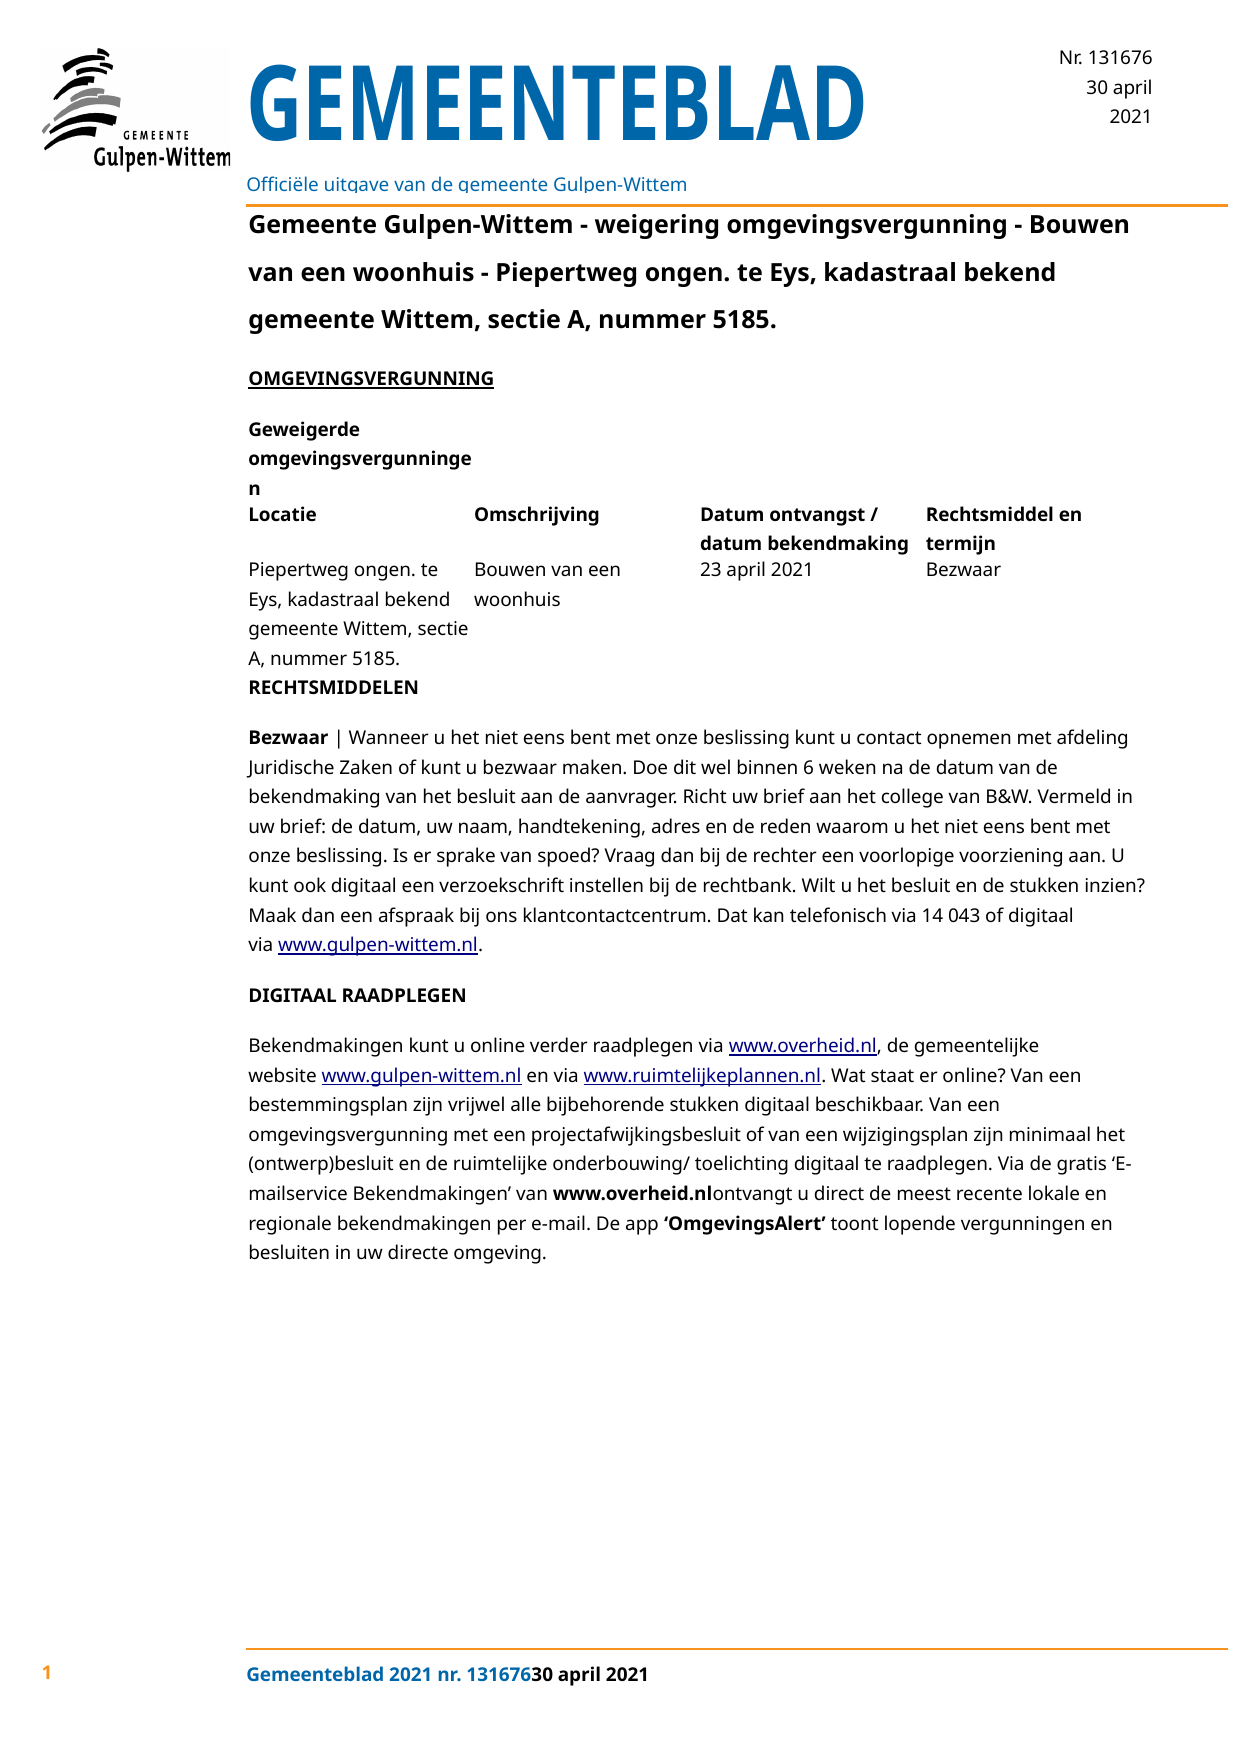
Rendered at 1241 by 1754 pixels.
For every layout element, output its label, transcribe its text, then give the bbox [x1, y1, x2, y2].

table_cell Datum ontvangst / datum bekendmaking [700, 501, 926, 556]
picture [41, 47, 231, 172]
table_cell Bezwaar [926, 556, 1152, 671]
table_cell Locatie [248, 501, 474, 556]
table_cell Omschrijving [474, 501, 700, 556]
text OMGEVINGSVERGUNNING [248, 366, 1152, 391]
text RECHTSMIDDELEN [248, 674, 1152, 700]
table_cell Bouwen van een woonhuis [474, 556, 700, 671]
text Gemeente Gulpen-Wittem - weigering omgevingsvergunning - Bouwen van een woonhuis - Piepertweg ongen. te Eys, kadastraal bekend gemeente Wittem, sectie A, nummer 5185. [248, 207, 1152, 336]
text DIGITAAL RAADPLEGEN [248, 982, 1152, 1008]
table_cell 23 april 2021 [700, 556, 926, 671]
table_header Geweigerde omgevingsvergunningen [248, 416, 474, 501]
table_cell Rechtsmiddel en termijn [926, 501, 1152, 556]
table_header [700, 416, 926, 501]
table_header [474, 416, 700, 501]
text Bezwaar | Wanneer u het niet eens bent met onze beslissing kunt u contact opnemen met afdeling Juridische Zaken of kunt u bezwaar maken. Doe dit wel binnen 6 weken na de datum van de bekendmaking van het besluit aan de aanvrager. Richt uw brief aan het college van B&W. Vermeld in uw brief: de datum, uw naam, handtekening, adres en de reden waarom u het niet eens bent met onze beslissing. Is er sprake van spoed? Vraag dan bij de rechter een voorlopige voorziening aan. U kunt ook digitaal een verzoekschrift instellen bij de rechtbank. Wilt u het besluit en de stukken inzien? Maak dan een afspraak bij ons klantcontactcentrum. Dat kan telefonisch via 14 043 of digitaal via www.gulpen-wittem.nl. [248, 724, 1152, 957]
table_cell Piepertweg ongen. te Eys, kadastraal bekend gemeente Wittem, sectie A, nummer 5185. [248, 556, 474, 671]
table_header [926, 416, 1152, 501]
text Bekendmakingen kunt u online verder raadplegen via www.overheid.nl, de gemeentelijke website www.gulpen-wittem.nl en via www.ruimtelijkeplannen.nl. Wat staat er online? Van een bestemmingsplan zijn vrijwel alle bijbehorende stukken digitaal beschikbaar. Van een omgevingsvergunning met een projectafwijkingsbesluit of van een wijzigingsplan zijn minimaal het (ontwerp)besluit en de ruimtelijke onderbouwing/ toelichting digitaal te raadplegen. Via de gratis ‘E-mailservice Bekendmakingen’ van www.overheid.nlontvangt u direct de meest recente lokale en regionale bekendmakingen per e-mail. De app ‘OmgevingsAlert’ toont lopende vergunningen en besluiten in uw directe omgeving. [248, 1032, 1152, 1265]
